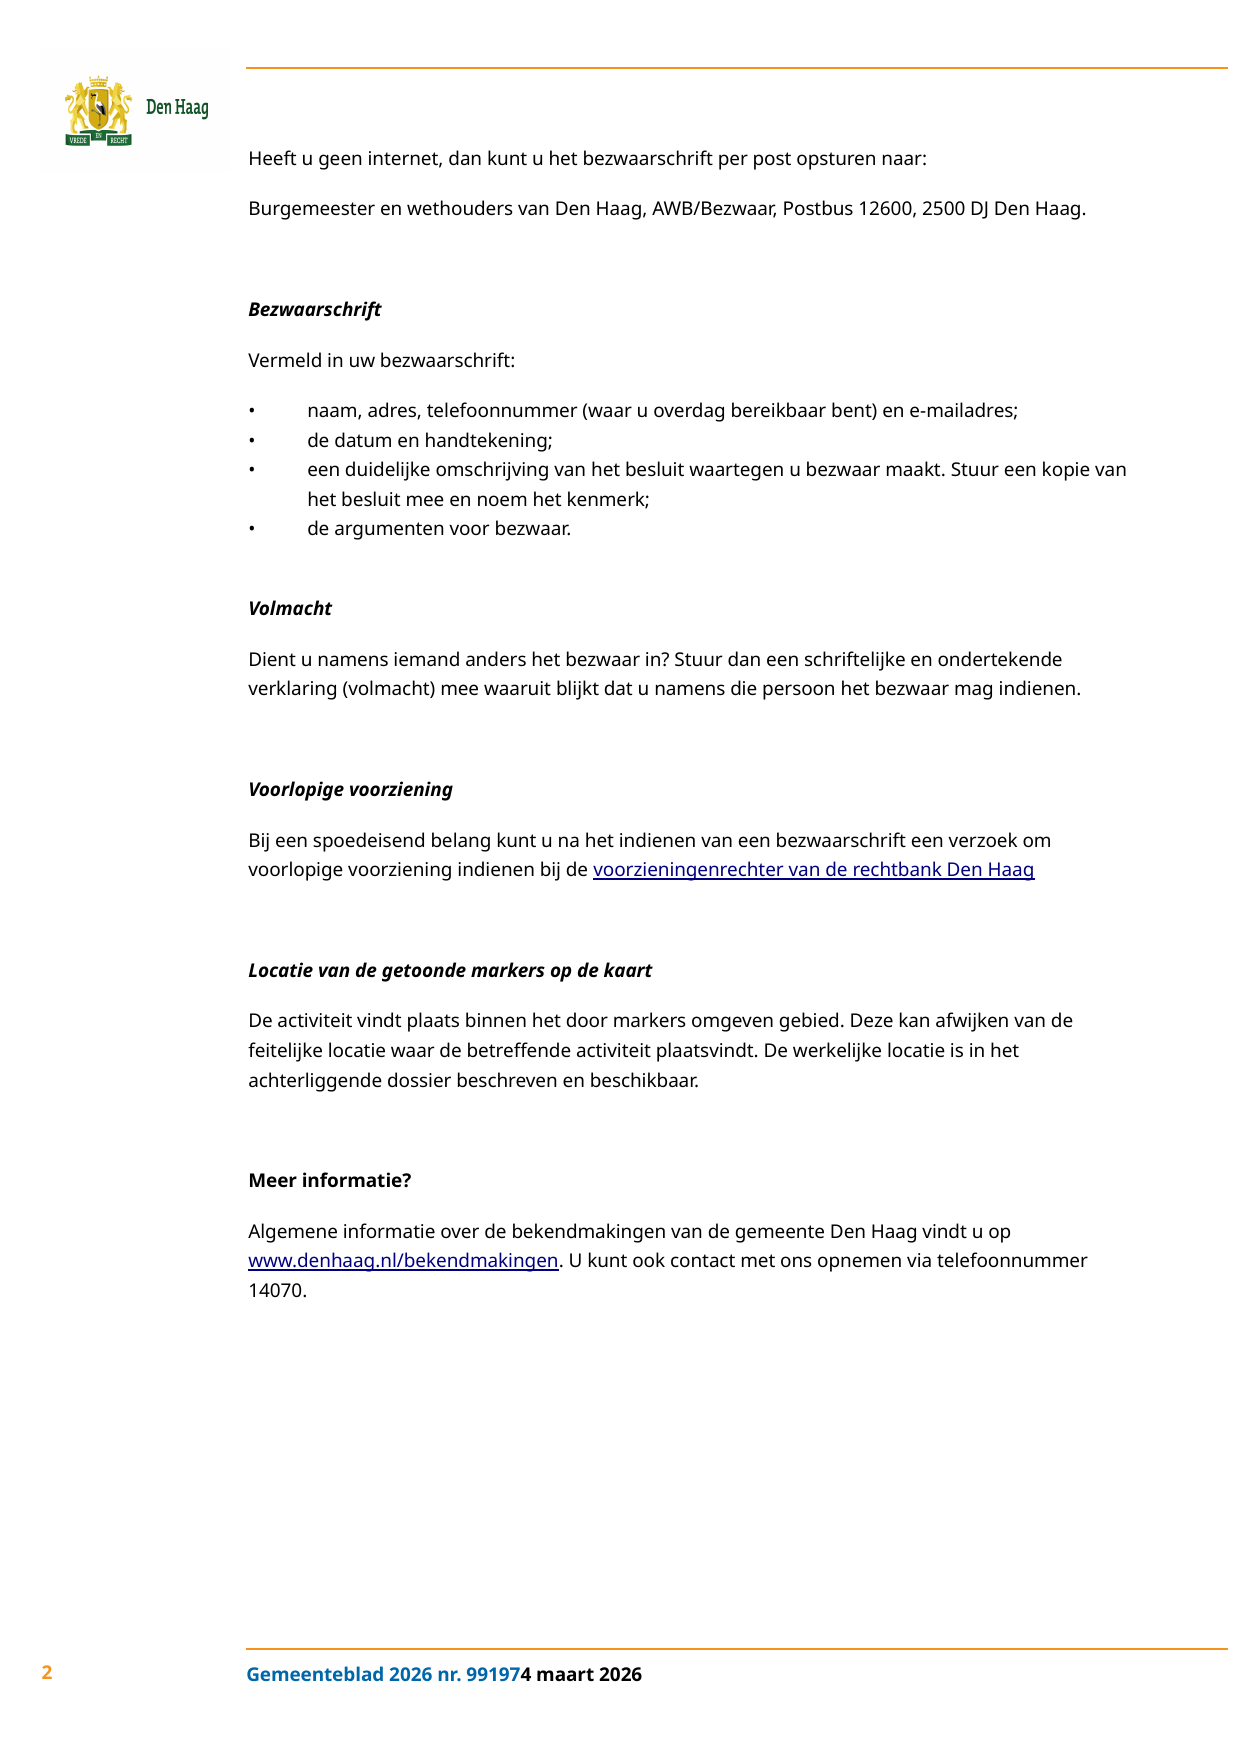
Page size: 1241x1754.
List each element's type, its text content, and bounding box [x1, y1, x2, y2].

text Bezwaarschrift [248, 296, 1152, 322]
list een duidelijke omschrijving van het besluit waartegen u bezwaar maakt. Stuur een kopie van het besluit mee en noem het kenmerk; [248, 456, 1152, 512]
text Meer informatie? [248, 1168, 1152, 1193]
text Burgemeester en wethouders van Den Haag, AWB/Bezwaar, Postbus 12600, 2500 DJ Den Haag. [248, 196, 1152, 221]
picture [41, 47, 231, 172]
text Voorlopige voorziening [248, 776, 1152, 802]
list de datum en handtekening; [248, 427, 1152, 453]
text Volmacht [248, 596, 1152, 621]
text Heeft u geen internet, dan kunt u het bezwaarschrift per post opsturen naar: [248, 145, 1152, 171]
list de argumenten voor bezwaar. [248, 516, 1152, 541]
text Vermeld in uw bezwaarschrift: [248, 347, 1152, 373]
text Dient u namens iemand anders het bezwaar in? Stuur dan een schriftelijke en ondertekende verklaring (volmacht) mee waaruit blijkt dat u namens die persoon het bezwaar mag indienen. [248, 646, 1152, 701]
text Locatie van de getoonde markers op de kaart [248, 957, 1152, 983]
text Bij een spoedeisend belang kunt u na het indienen van een bezwaarschrift een verzoek om voorlopige voorziening indienen bij de voorzieningenrechter van de rechtbank Den Haag [248, 827, 1152, 882]
text De activiteit vindt plaats binnen het door markers omgeven gebied. Deze kan afwijken van de feitelijke locatie waar de betreffende activiteit plaatsvindt. De werkelijke locatie is in het achterliggende dossier beschreven en beschikbaar. [248, 1008, 1152, 1093]
text Algemene informatie over de bekendmakingen van de gemeente Den Haag vindt u op www.denhaag.nl/bekendmakingen. U kunt ook contact met ons opnemen via telefoonnummer 14070. [248, 1218, 1152, 1303]
list naam, adres, telefoonnummer (waar u overdag bereikbaar bent) en e-mailadres; [248, 397, 1152, 423]
